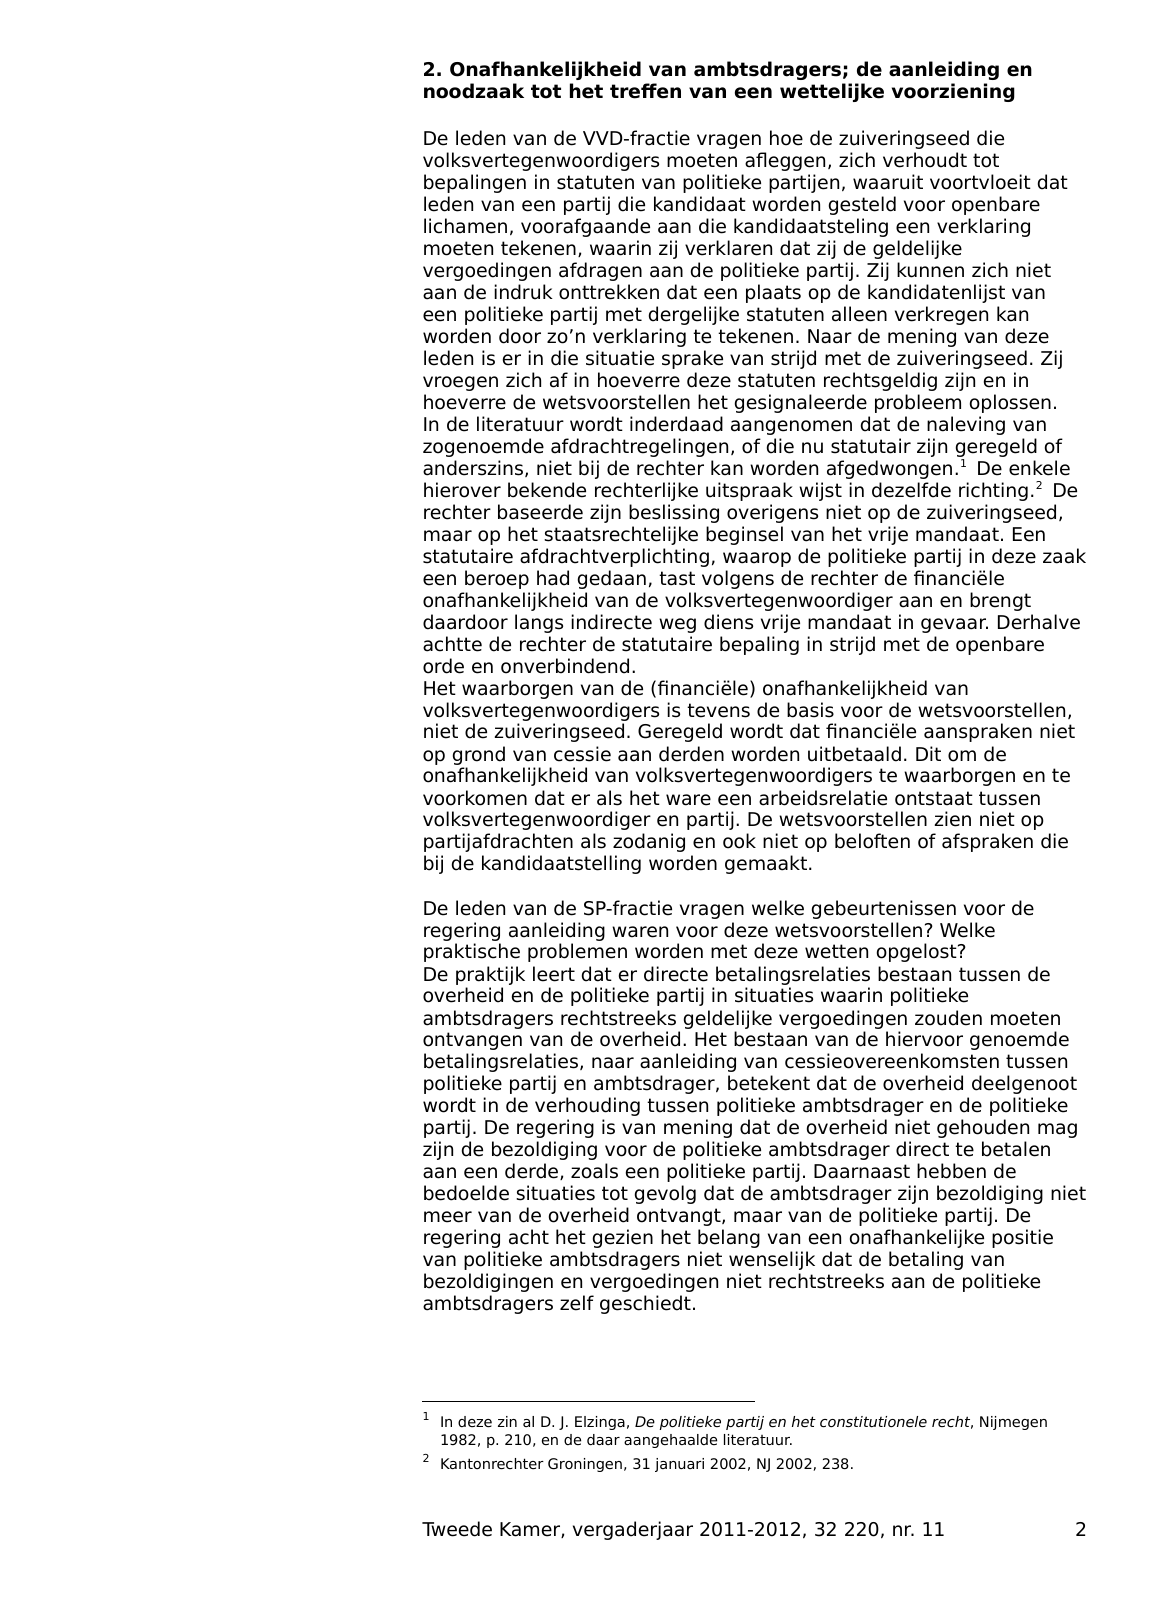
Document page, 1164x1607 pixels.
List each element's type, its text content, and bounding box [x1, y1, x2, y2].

text De leden van de VVD-fractie vragen hoe de zuiveringseed die volksvertegenwoordigers moeten afleggen, zich verhoudt tot bepalingen in statuten van politieke partijen, waaruit voortvloeit dat leden van een partij die kandidaat worden gesteld voor openbare lichamen, voorafgaande aan die kandidaatsteling een verklaring moeten tekenen, waarin zij verklaren dat zij de geldelijke vergoedingen afdragen aan de politieke partij. Zij kunnen zich niet aan de indruk onttrekken dat een plaats op de kandidatenlijst van een politieke partij met dergelijke statuten alleen verkregen kan worden door zo’n verklaring te tekenen. Naar de mening van deze leden is er in die situatie sprake van strijd met de zuiveringseed. Zij vroegen zich af in hoeverre deze statuten rechtsgeldig zijn en in hoeverre de wetsvoorstellen het gesignaleerde probleem oplossen. [422, 128, 1087, 414]
text In de literatuur wordt inderdaad aangenomen dat de naleving van zogenoemde afdrachtregelingen, of die nu statutair zijn geregeld of anderszins, niet bij de rechter kan worden afgedwongen. De enkele hierover bekende rechterlijke uitspraak wijst in dezelfde richting. De rechter baseerde zijn beslissing overigens niet op de zuiveringseed, maar op het staatsrechtelijke beginsel van het vrije mandaat. Een statutaire afdrachtverplichting, waarop de politieke partij in deze zaak een beroep had gedaan, tast volgens de rechter de financiële onafhankelijkheid van de volksvertegenwoordiger aan en brengt daardoor langs indirecte weg diens vrije mandaat in gevaar. Derhalve achtte de rechter de statutaire bepaling in strijd met de openbare orde en onverbindend. [422, 414, 1087, 677]
text De praktijk leert dat er directe betalingsrelaties bestaan tussen de overheid en de politieke partij in situaties waarin politieke ambtsdragers rechtstreeks geldelijke vergoedingen zouden moeten ontvangen van de overheid. Het bestaan van de hiervoor genoemde betalingsrelaties, naar aanleiding van cessieovereenkomsten tussen politieke partij en ambtsdrager, betekent dat de overheid deelgenoot wordt in de verhouding tussen politieke ambtsdrager en de politieke partij. De regering is van mening dat de overheid niet gehouden mag zijn de bezoldiging voor de politieke ambtsdrager direct te betalen aan een derde, zoals een politieke partij. Daarnaast hebben de bedoelde situaties tot gevolg dat de ambtsdrager zijn bezoldiging niet meer van de overheid ontvangt, maar van de politieke partij. De regering acht het gezien het belang van een onafhankelijke positie van politieke ambtsdragers niet wenselijk dat de betaling van bezoldigingen en vergoedingen niet rechtstreeks aan de politieke ambtsdragers zelf geschiedt. [422, 963, 1087, 1315]
text Het waarborgen van de (financiële) onafhankelijkheid van volksvertegenwoordigers is tevens de basis voor de wetsvoorstellen, niet de zuiveringseed. Geregeld wordt dat financiële aanspraken niet op grond van cessie aan derden worden uitbetaald. Dit om de onafhankelijkheid van volksvertegenwoordigers te waarborgen en te voorkomen dat er als het ware een arbeidsrelatie ontstaat tussen volksvertegenwoordiger en partij. De wetsvoorstellen zien niet op partijafdrachten als zodanig en ook niet op beloften of afspraken die bij de kandidaatstelling worden gemaakt. [422, 677, 1087, 875]
text De leden van de SP-fractie vragen welke gebeurtenissen voor de regering aanleiding waren voor deze wetsvoorstellen? Welke praktische problemen worden met deze wetten opgelost? [422, 897, 1087, 963]
text Kantonrechter Groningen, 31 januari 2002, NJ 2002, 238. [422, 1452, 1087, 1474]
subtitle 2. Onafhankelijkheid van ambtsdragers; de aanleiding en noodzaak tot het treffen van een wettelijke voorziening [422, 59, 1087, 103]
text In deze zin al D. J. Elzinga, De politieke partij en het constitutionele recht, Nijmegen 1982, p. 210, en de daar aangehaalde literatuur. [422, 1410, 1087, 1449]
